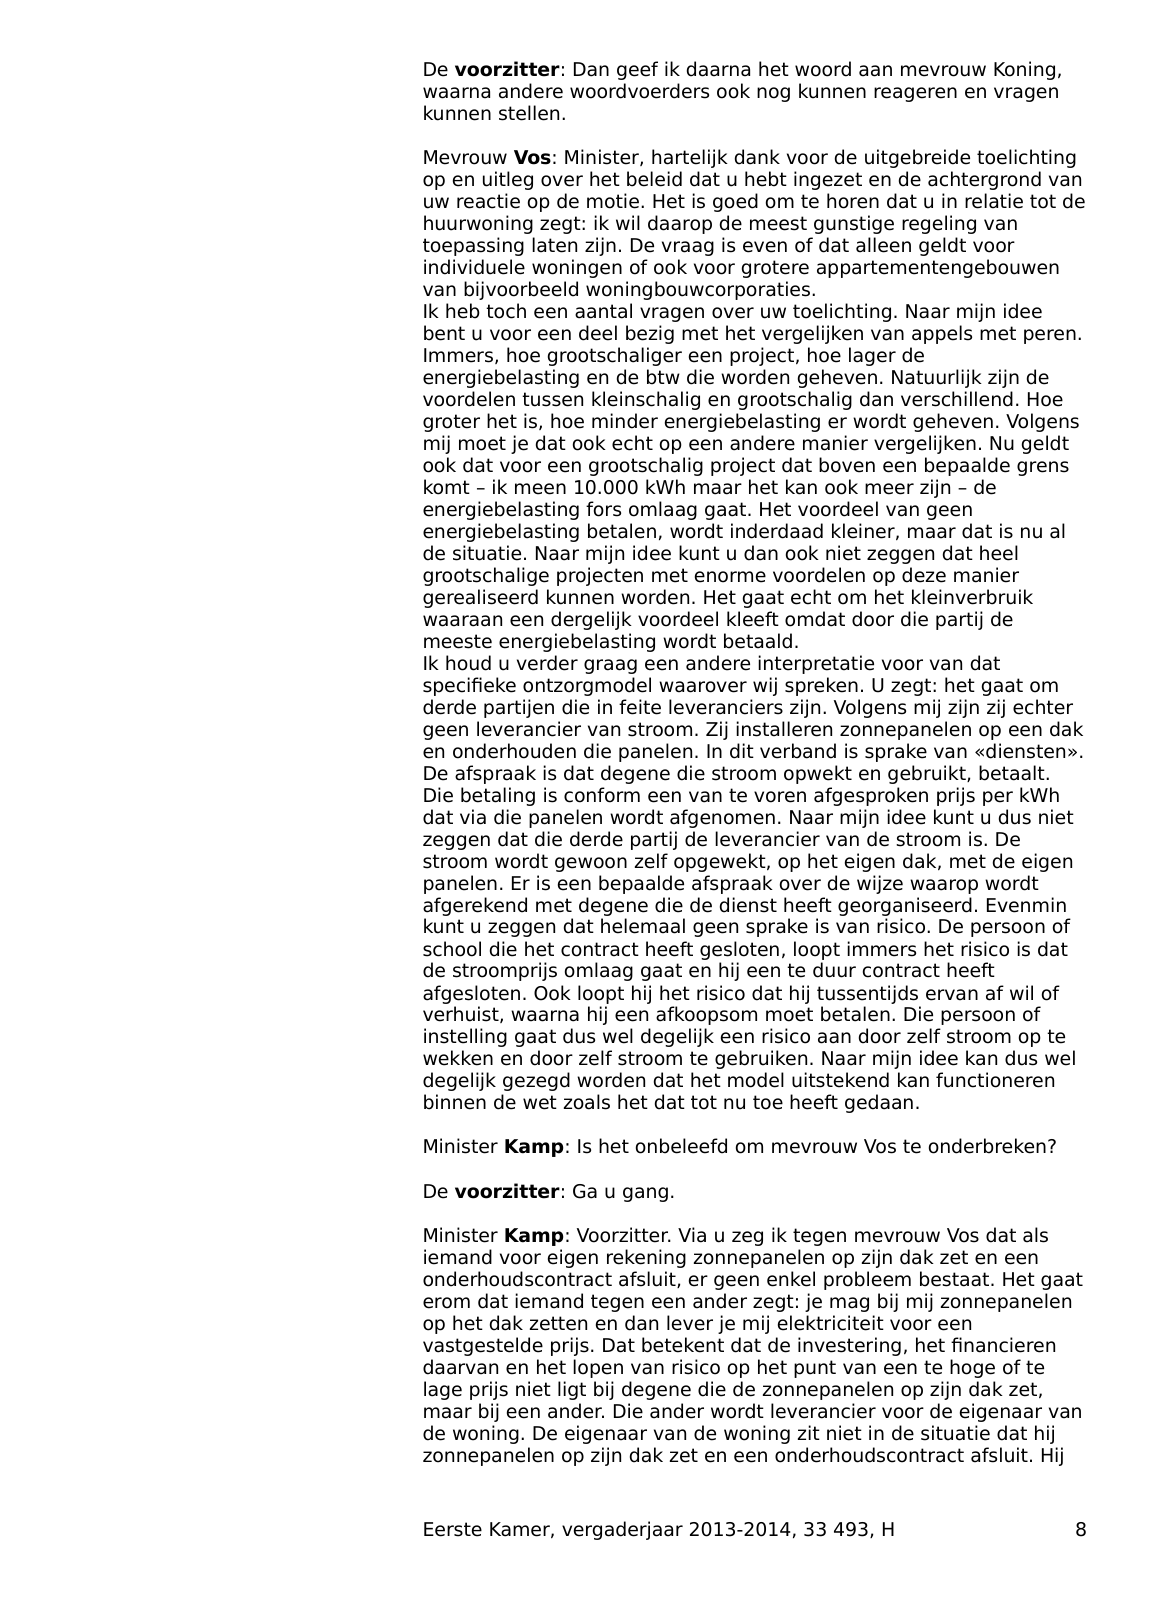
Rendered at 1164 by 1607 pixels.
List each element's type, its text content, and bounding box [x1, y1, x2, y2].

text Ik houd u verder graag een andere interpretatie voor van dat specifieke ontzorgmodel waarover wij spreken. U zegt: het gaat om derde partijen die in feite leveranciers zijn. Volgens mij zijn zij echter geen leverancier van stroom. Zij installeren zonnepanelen op een dak en onderhouden die panelen. In dit verband is sprake van «diensten». De afspraak is dat degene die stroom opwekt en gebruikt, betaalt. Die betaling is conform een van te voren afgesproken prijs per kWh dat via die panelen wordt afgenomen. Naar mijn idee kunt u dus niet zeggen dat die derde partij de leverancier van de stroom is. De stroom wordt gewoon zelf opgewekt, op het eigen dak, met de eigen panelen. Er is een bepaalde afspraak over de wijze waarop wordt afgerekend met degene die de dienst heeft georganiseerd. Evenmin kunt u zeggen dat helemaal geen sprake is van risico. De persoon of school die het contract heeft gesloten, loopt immers het risico is dat de stroomprijs omlaag gaat en hij een te duur contract heeft afgesloten. Ook loopt hij het risico dat hij tussentijds ervan af wil of verhuist, waarna hij een afkoopsom moet betalen. Die persoon of instelling gaat dus wel degelijk een risico aan door zelf stroom op te wekken en door zelf stroom te gebruiken. Naar mijn idee kan dus wel degelijk gezegd worden dat het model uitstekend kan functioneren binnen de wet zoals het dat tot nu toe heeft gedaan. [422, 653, 1087, 1114]
text Minister Kamp: Is het onbeleefd om mevrouw Vos te onderbreken? [422, 1136, 1087, 1158]
text Ik heb toch een aantal vragen over uw toelichting. Naar mijn idee bent u voor een deel bezig met het vergelijken van appels met peren. Immers, hoe grootschaliger een project, hoe lager de energiebelasting en de btw die worden geheven. Natuurlijk zijn de voordelen tussen kleinschalig en grootschalig dan verschillend. Hoe groter het is, hoe minder energiebelasting er wordt geheven. Volgens mij moet je dat ook echt op een andere manier vergelijken. Nu geldt ook dat voor een grootschalig project dat boven een bepaalde grens komt – ik meen 10.000 kWh maar het kan ook meer zijn – de energiebelasting fors omlaag gaat. Het voordeel van geen energiebelasting betalen, wordt inderdaad kleiner, maar dat is nu al de situatie. Naar mijn idee kunt u dan ook niet zeggen dat heel grootschalige projecten met enorme voordelen op deze manier gerealiseerd kunnen worden. Het gaat echt om het kleinverbruik waaraan een dergelijk voordeel kleeft omdat door die partij de meeste energiebelasting wordt betaald. [422, 301, 1087, 653]
text De voorzitter: Dan geef ik daarna het woord aan mevrouw Koning, waarna andere woordvoerders ook nog kunnen reageren en vragen kunnen stellen. [422, 59, 1087, 125]
text Mevrouw Vos: Minister, hartelijk dank voor de uitgebreide toelichting op en uitleg over het beleid dat u hebt ingezet en de achtergrond van uw reactie op de motie. Het is goed om te horen dat u in relatie tot de huurwoning zegt: ik wil daarop de meest gunstige regeling van toepassing laten zijn. De vraag is even of dat alleen geldt voor individuele woningen of ook voor grotere appartementengebouwen van bijvoorbeeld woningbouwcorporaties. [422, 147, 1087, 301]
text De voorzitter: Ga u gang. [422, 1181, 1087, 1203]
text Minister Kamp: Voorzitter. Via u zeg ik tegen mevrouw Vos dat als iemand voor eigen rekening zonnepanelen op zijn dak zet en een onderhoudscontract afsluit, er geen enkel probleem bestaat. Het gaat erom dat iemand tegen een ander zegt: je mag bij mij zonnepanelen op het dak zetten en dan lever je mij elektriciteit voor een vastgestelde prijs. Dat betekent dat de investering, het financieren daarvan en het lopen van risico op het punt van een te hoge of te lage prijs niet ligt bij degene die de zonnepanelen op zijn dak zet, maar bij een ander. Die ander wordt leverancier voor de eigenaar van de woning. De eigenaar van de woning zit niet in de situatie dat hij zonnepanelen op zijn dak zet en een onderhoudscontract afsluit. Hij [422, 1225, 1087, 1467]
